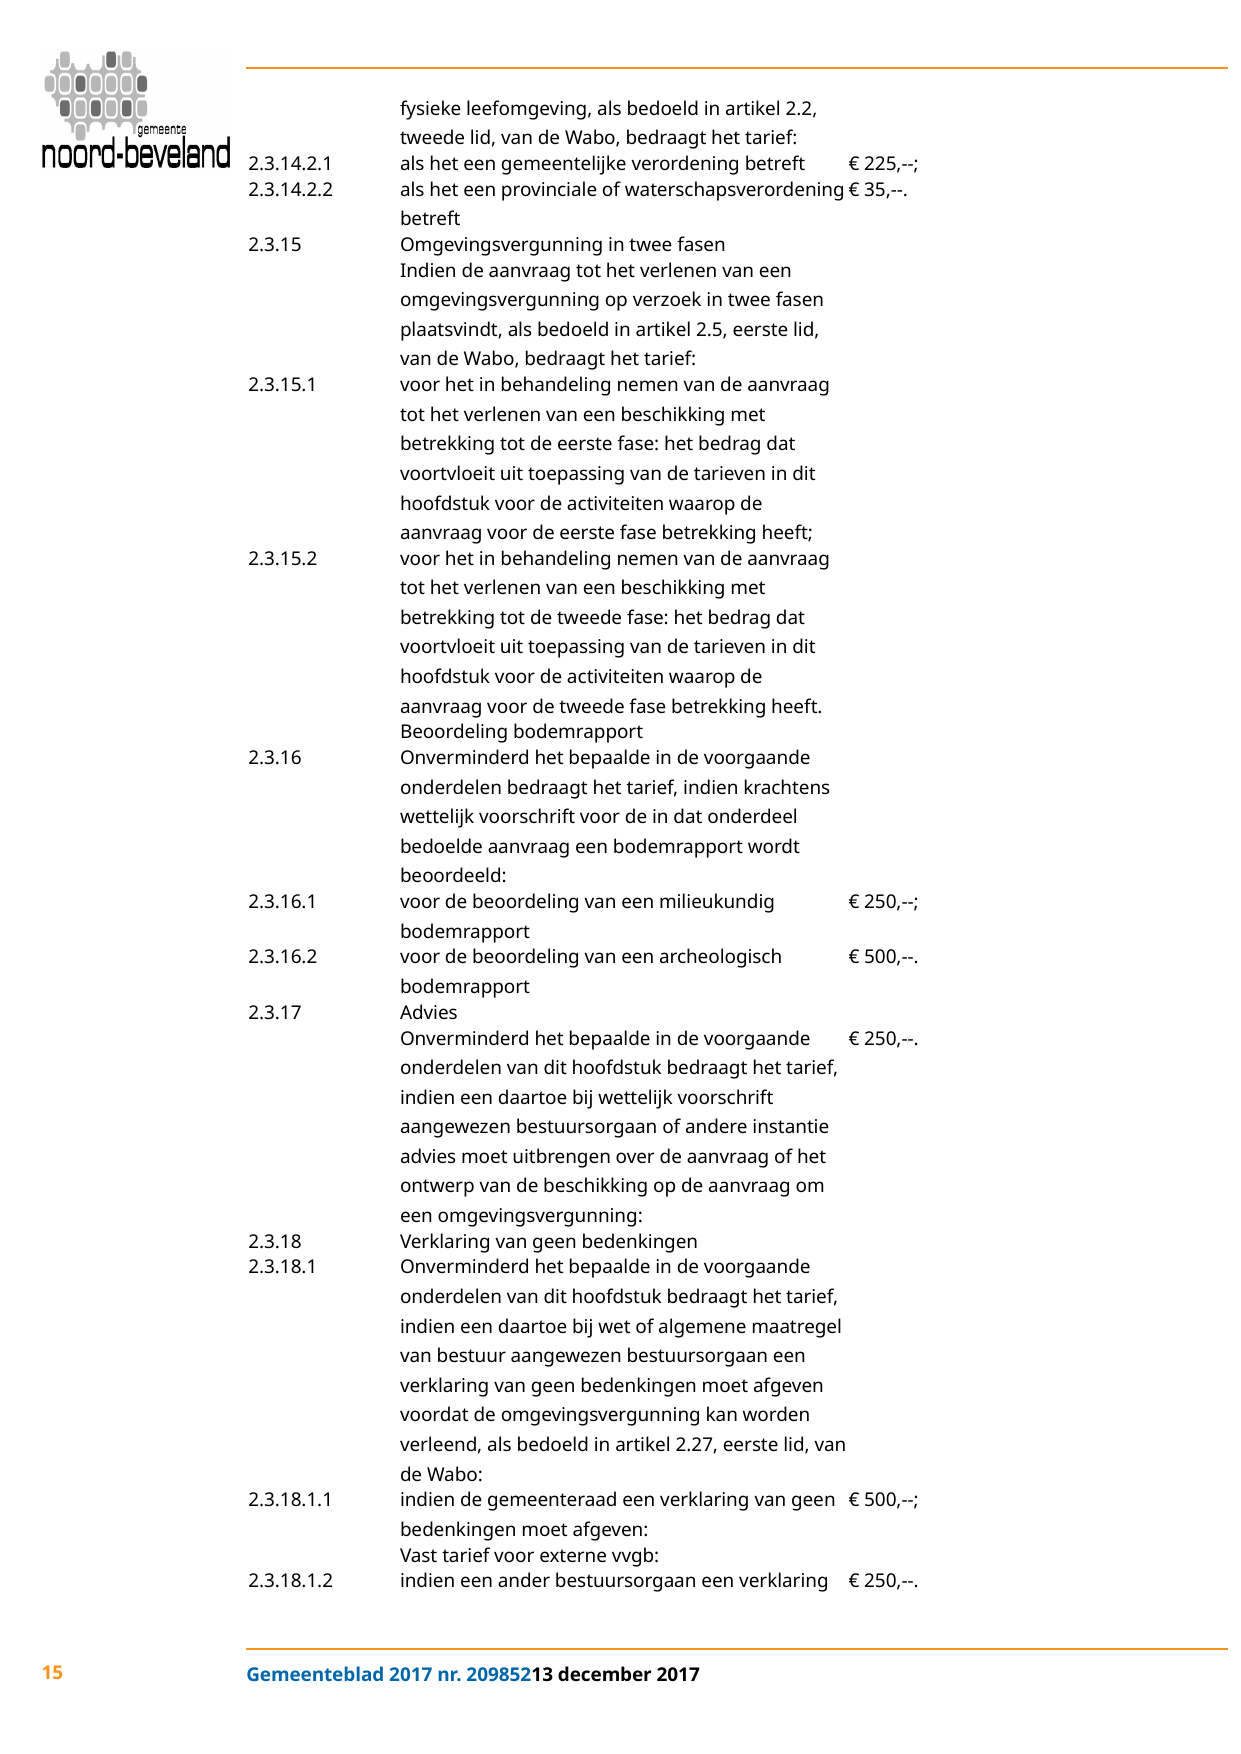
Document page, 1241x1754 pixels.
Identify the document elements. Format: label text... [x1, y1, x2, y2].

table_cell [848, 371, 1000, 545]
table_cell voor het in behandeling nemen van de aanvraag tot het verlenen van een beschikking met betrekking tot de tweede fase: het bedrag dat voortvloeit uit toepassing van de tarieven in dit hoofdstuk voor de activiteiten waarop de aanvraag voor de tweede fase betrekking heeft. [400, 545, 848, 719]
table_cell [848, 1228, 1000, 1254]
table_cell 2.3.14.2.2 [248, 176, 400, 231]
table_cell [848, 1542, 1000, 1568]
table_cell 2.3.15 [248, 231, 400, 257]
table_cell Onverminderd het bepaalde in de voorgaande onderdelen bedraagt het tarief, indien krachtens wettelijk voorschrift voor de in dat onderdeel bedoelde aanvraag een bodemrapport wordt beoordeeld: [400, 744, 848, 888]
table_cell € 250,--; [848, 889, 1000, 944]
table_cell [848, 999, 1000, 1025]
table_cell 2.3.15.2 [248, 545, 400, 719]
table_cell 2.3.16 [248, 744, 400, 888]
table_cell voor het in behandeling nemen van de aanvraag tot het verlenen van een beschikking met betrekking tot de eerste fase: het bedrag dat voortvloeit uit toepassing van de tarieven in dit hoofdstuk voor de activiteiten waarop de aanvraag voor de eerste fase betrekking heeft; [400, 371, 848, 545]
table_cell [248, 95, 400, 150]
table_cell [248, 1025, 400, 1228]
table_cell € 250,--. [848, 1025, 1000, 1228]
table_cell Verklaring van geen bedenkingen [400, 1228, 848, 1254]
table_cell 2.3.18.1 [248, 1254, 400, 1487]
table_cell € 35,--. [848, 176, 1000, 231]
table_cell Beoordeling bodemrapport [400, 719, 848, 744]
table_cell als het een gemeentelijke verordening betreft [400, 150, 848, 176]
table_cell € 500,--; [848, 1487, 1000, 1542]
table_cell [848, 719, 1000, 744]
table_cell Advies [400, 999, 848, 1025]
table_cell [848, 744, 1000, 888]
table_cell 2.3.18.1.2 [248, 1568, 400, 1593]
table_cell Vast tarief voor externe vvgb: [400, 1542, 848, 1568]
table_cell 2.3.16.2 [248, 944, 400, 999]
picture [41, 47, 231, 172]
table_cell 2.3.14.2.1 [248, 150, 400, 176]
table_cell indien een ander bestuursorgaan een verklaring [400, 1568, 848, 1593]
table_cell [848, 257, 1000, 371]
table_cell € 250,--. [848, 1568, 1000, 1593]
table_cell indien de gemeenteraad een verklaring van geen bedenkingen moet afgeven: [400, 1487, 848, 1542]
table_cell 2.3.15.1 [248, 371, 400, 545]
table_cell [848, 545, 1000, 719]
table_cell fysieke leefomgeving, als bedoeld in artikel 2.2, tweede lid, van de Wabo, bedraagt het tarief: [400, 95, 848, 150]
table_cell [248, 1542, 400, 1568]
table_cell 2.3.17 [248, 999, 400, 1025]
table_cell Onverminderd het bepaalde in de voorgaande onderdelen van dit hoofdstuk bedraagt het tarief, indien een daartoe bij wettelijk voorschrift aangewezen bestuursorgaan of andere instantie advies moet uitbrengen over de aanvraag of het ontwerp van de beschikking op de aanvraag om een omgevingsvergunning: [400, 1025, 848, 1228]
table_cell Onverminderd het bepaalde in de voorgaande onderdelen van dit hoofdstuk bedraagt het tarief, indien een daartoe bij wet of algemene maatregel van bestuur aangewezen bestuursorgaan een verklaring van geen bedenkingen moet afgeven voordat de omgevingsvergunning kan worden verleend, als bedoeld in artikel 2.27, eerste lid, van de Wabo: [400, 1254, 848, 1487]
table_cell [848, 231, 1000, 257]
table_cell [248, 719, 400, 744]
table_cell € 500,--. [848, 944, 1000, 999]
table_cell [848, 95, 1000, 150]
table_cell Indien de aanvraag tot het verlenen van een omgevingsvergunning op verzoek in twee fasen plaatsvindt, als bedoeld in artikel 2.5, eerste lid, van de Wabo, bedraagt het tarief: [400, 257, 848, 371]
table_cell voor de beoordeling van een archeologisch bodemrapport [400, 944, 848, 999]
table_cell voor de beoordeling van een milieukundig bodemrapport [400, 889, 848, 944]
table_cell [848, 1254, 1000, 1487]
table_cell € 225,--; [848, 150, 1000, 176]
table_cell 2.3.18.1.1 [248, 1487, 400, 1542]
table_cell 2.3.18 [248, 1228, 400, 1254]
table_cell [248, 257, 400, 371]
table_cell 2.3.16.1 [248, 889, 400, 944]
table_cell als het een provinciale of waterschapsverordening betreft [400, 176, 848, 231]
table_cell Omgevingsvergunning in twee fasen [400, 231, 848, 257]
